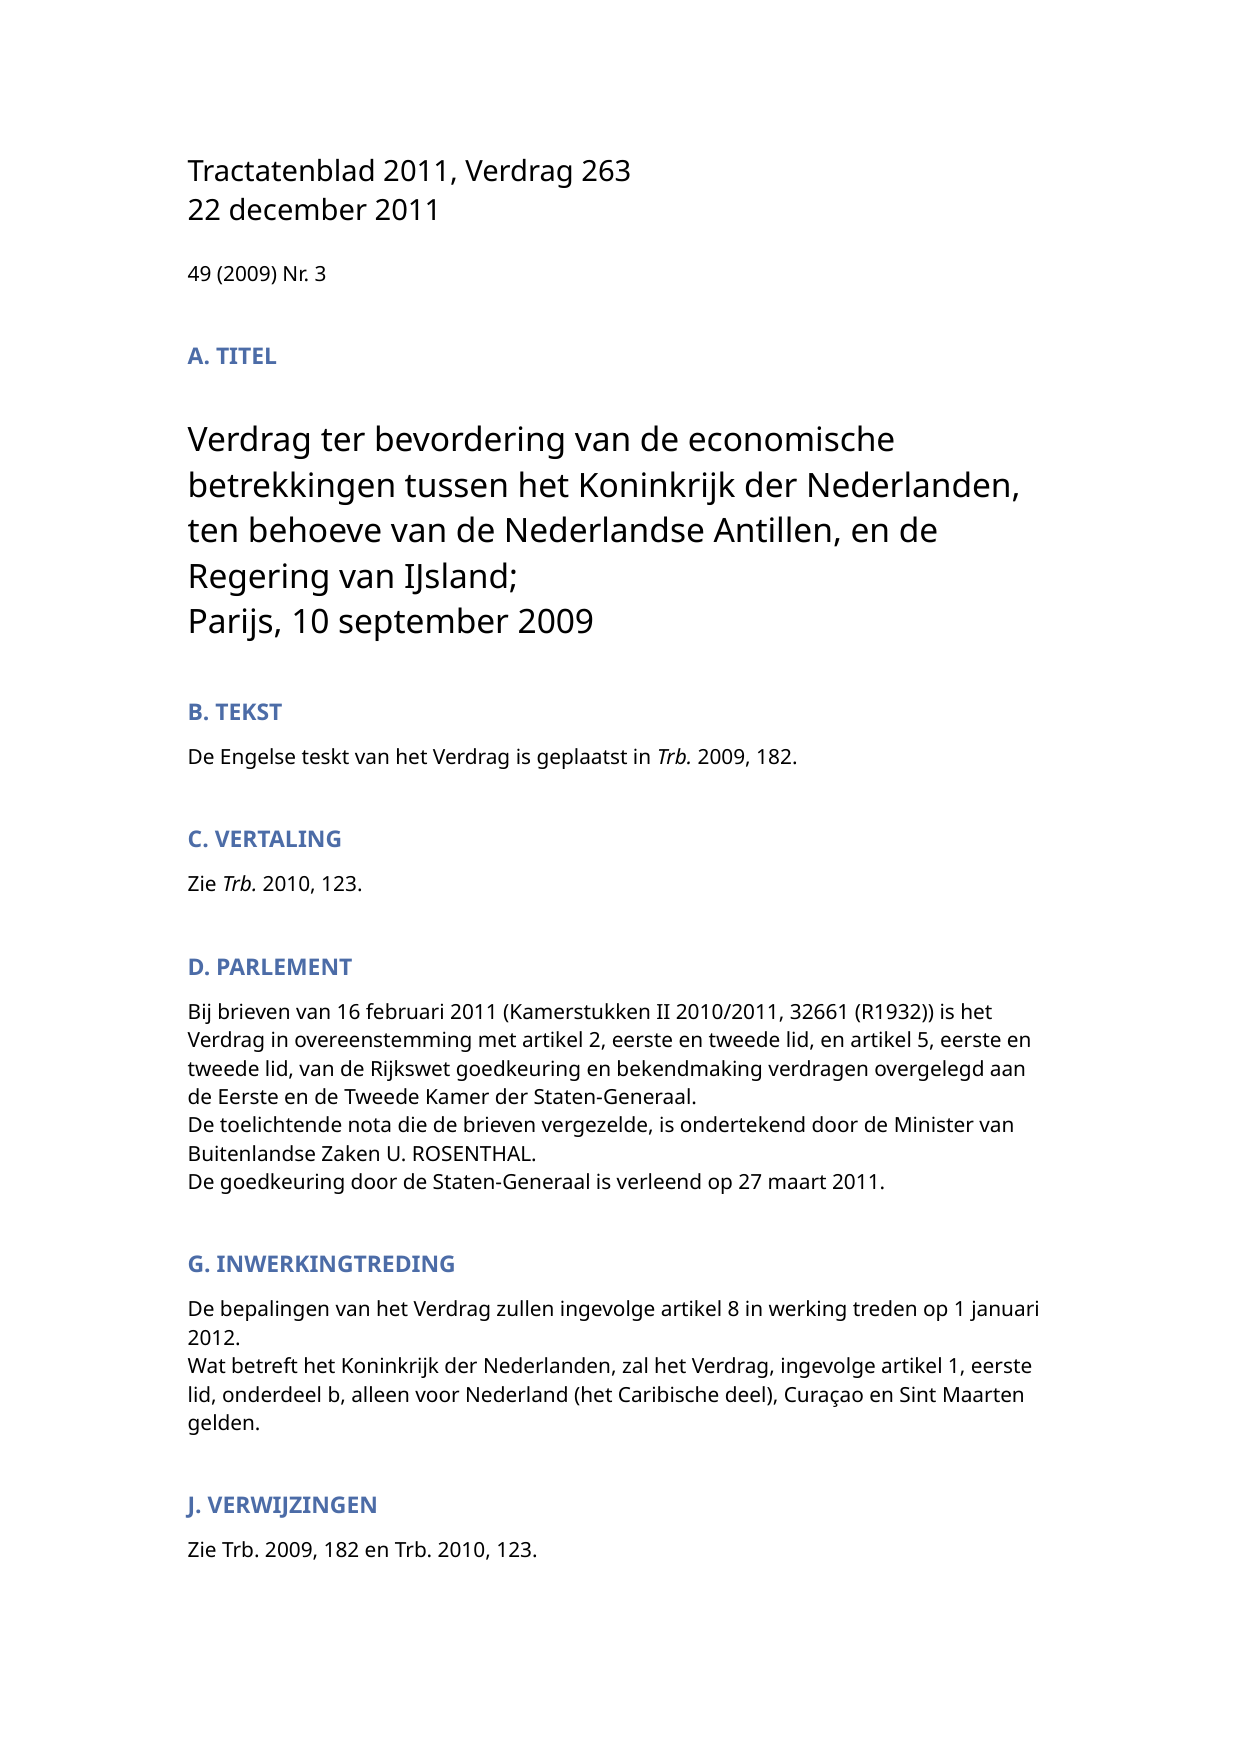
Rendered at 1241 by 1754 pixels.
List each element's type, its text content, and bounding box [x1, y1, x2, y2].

text De Engelse teskt van het Verdrag is geplaatst in Trb. 2009, 182. [187, 742, 1053, 771]
text Tractatenblad 2011, Verdrag 263 [187, 150, 1053, 190]
text De toelichtende nota die de brieven vergezelde, is ondertekend door de Minister van Buitenlandse Zaken U. ROSENTHAL. [187, 1111, 1053, 1167]
text Zie Trb. 2009, 182 en Trb. 2010, 123. [187, 1536, 1053, 1564]
subtitle C. VERTALING [187, 823, 1053, 854]
text De bepalingen van het Verdrag zullen ingevolge artikel 8 in werking treden op 1 januari 2012. [187, 1294, 1053, 1351]
text De goedkeuring door de Staten-Generaal is verleend op 27 maart 2011. [187, 1167, 1053, 1196]
subtitle J. VERWIJZINGEN [187, 1489, 1053, 1521]
text Bij brieven van 16 februari 2011 (Kamerstukken II 2010/2011, 32661 (R1932)) is het Verdrag in overeenstemming met artikel 2, eerste en tweede lid, en artikel 5, eerste en tweede lid, van de Rijkswet goedkeuring en bekendmaking verdragen overgelegd aan de Eerste en de Tweede Kamer der Staten-Generaal. [187, 997, 1053, 1111]
text 49 (2009) Nr. 3 [187, 259, 1053, 287]
text Verdrag ter bevordering van de economische betrekkingen tussen het Koninkrijk der Nederlanden, ten behoeve van de Nederlandse Antillen, en de Regering van IJsland; [187, 416, 1053, 598]
text 22 december 2011 [187, 190, 1053, 229]
text Zie Trb. 2010, 123. [187, 869, 1053, 898]
text Wat betreft het Koninkrijk der Nederlanden, zal het Verdrag, ingevolge artikel 1, eerste lid, onderdeel b, alleen voor Nederland (het Caribische deel), Curaçao en Sint Maarten gelden. [187, 1351, 1053, 1437]
text Parijs, 10 september 2009 [187, 598, 1053, 644]
subtitle A. TITEL [187, 340, 1053, 371]
subtitle G. INWERKINGTREDING [187, 1248, 1053, 1279]
subtitle D. PARLEMENT [187, 951, 1053, 982]
subtitle B. TEKST [187, 696, 1053, 727]
